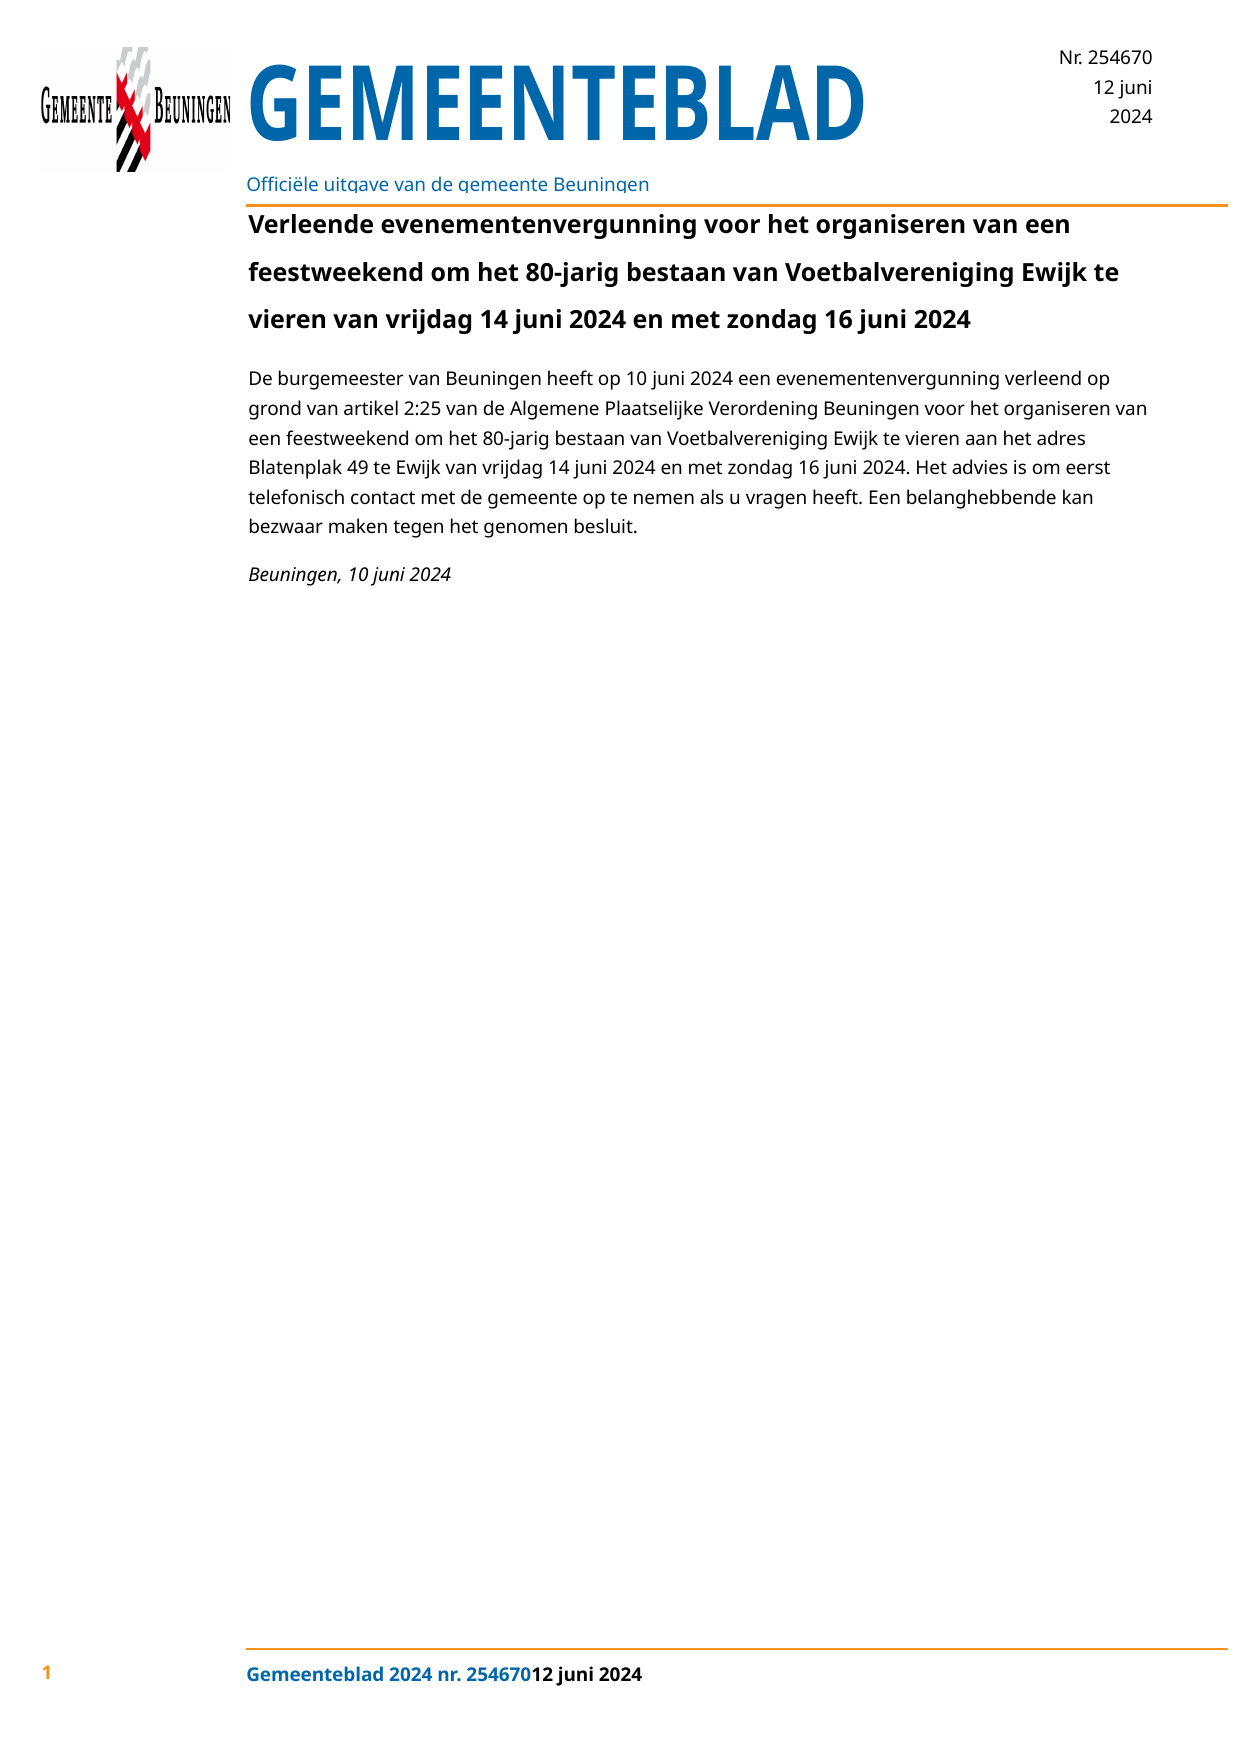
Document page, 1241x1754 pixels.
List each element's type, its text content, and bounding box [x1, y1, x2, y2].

text Verleende evenementenvergunning voor het organiseren van een feestweekend om het 80-jarig bestaan van Voetbalvereniging Ewijk te vieren van vrijdag 14 juni 2024 en met zondag 16 juni 2024 [248, 207, 1152, 336]
text Beuningen, 10 juni 2024 [248, 561, 1152, 587]
text De burgemeester van Beuningen heeft op 10 juni 2024 een evenementenvergunning verleend op grond van artikel 2:25 van de Algemene Plaatselijke Verordening Beuningen voor het organiseren van een feestweekend om het 80-jarig bestaan van Voetbalvereniging Ewijk te vieren aan het adres Blatenplak 49 te Ewijk van vrijdag 14 juni 2024 en met zondag 16 juni 2024. Het advies is om eerst telefonisch contact met de gemeente op te nemen als u vragen heeft. Een belanghebbende kan bezwaar maken tegen het genomen besluit. [248, 366, 1152, 539]
picture [41, 47, 231, 172]
